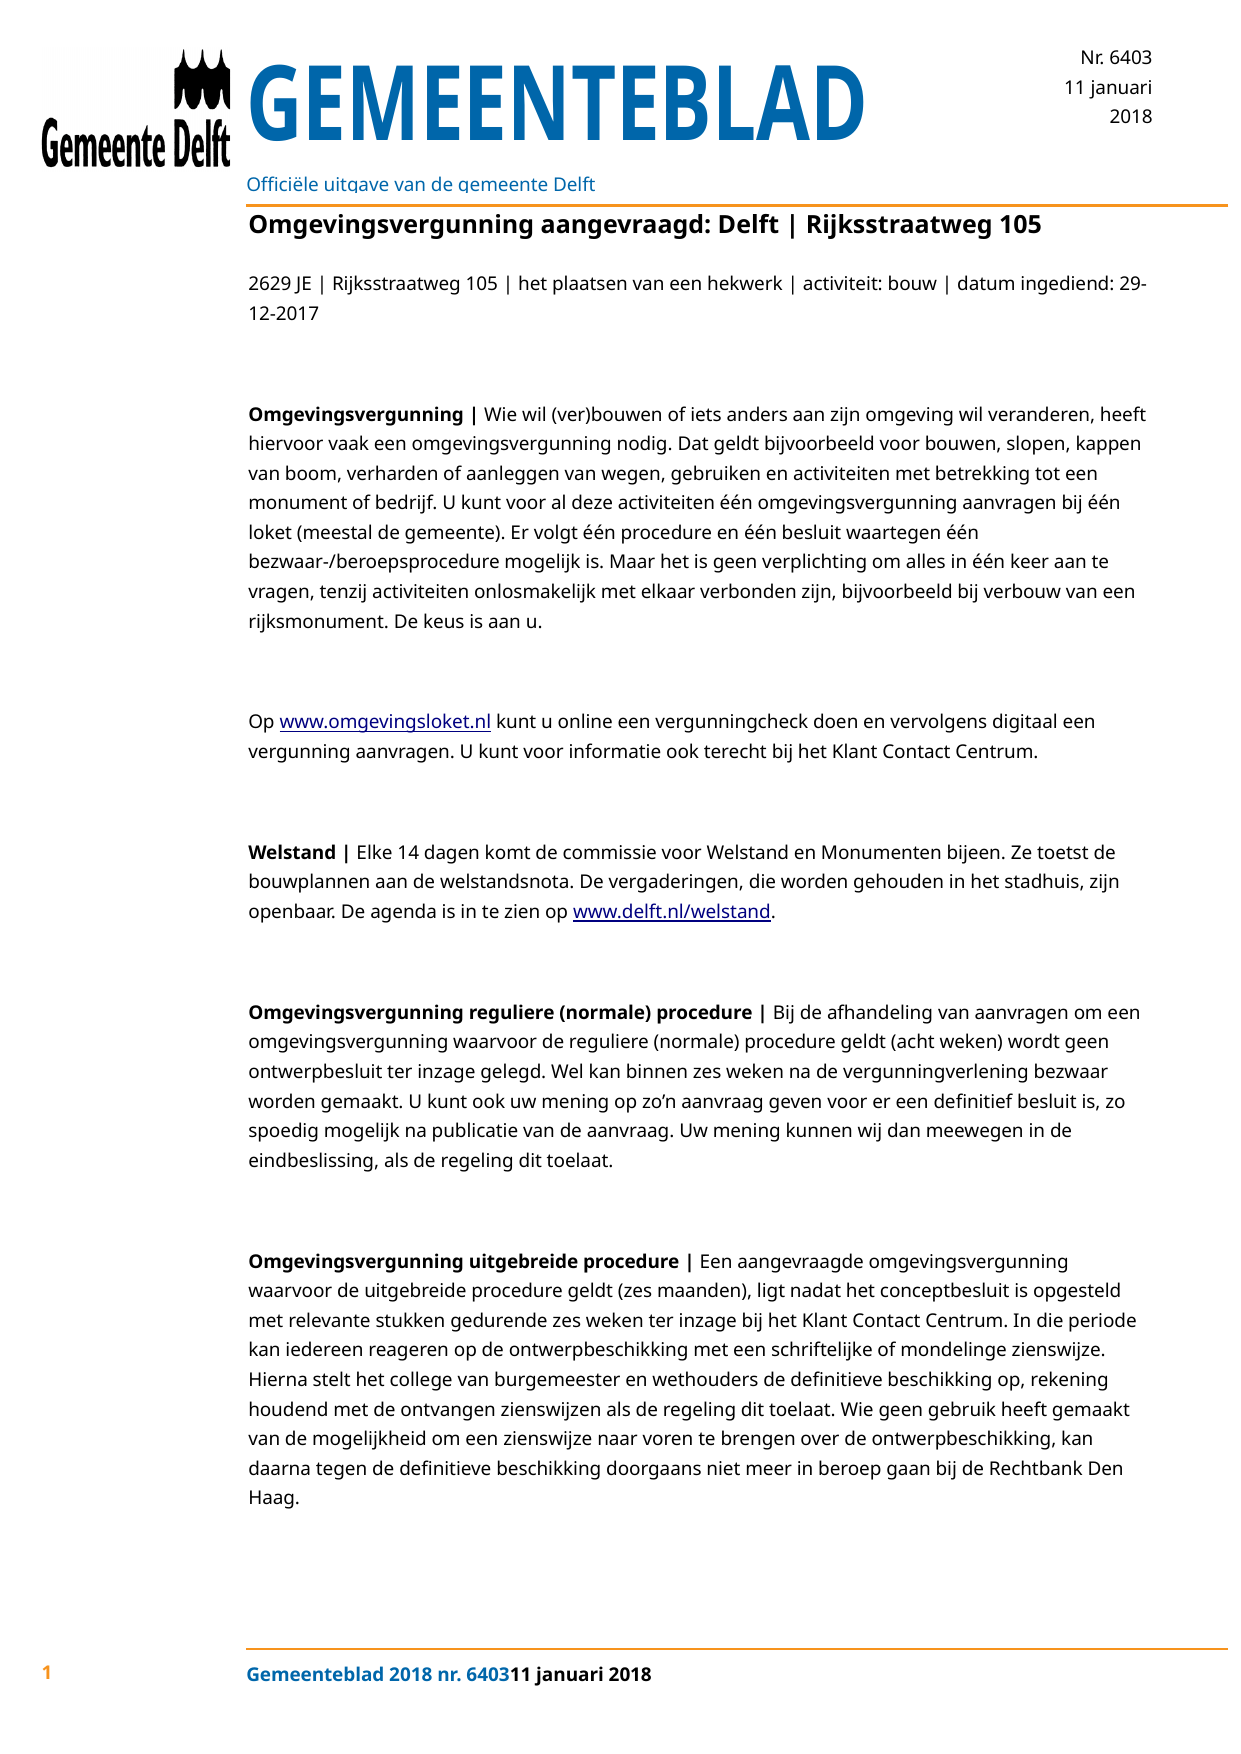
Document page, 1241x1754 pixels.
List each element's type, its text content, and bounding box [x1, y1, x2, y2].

text Welstand | Elke 14 dagen komt de commissie voor Welstand en Monumenten bijeen. Ze toetst de bouwplannen aan de welstandsnota. De vergaderingen, die worden gehouden in het stadhuis, zijn openbaar. De agenda is in te zien op www.delft.nl/welstand. [248, 839, 1152, 924]
text Omgevingsvergunning aangevraagd: Delft | Rijksstraatweg 105 [248, 207, 1152, 241]
text Omgevingsvergunning reguliere (normale) procedure | Bij de afhandeling van aanvragen om een omgevingsvergunning waarvoor de reguliere (normale) procedure geldt (acht weken) wordt geen ontwerpbesluit ter inzage gelegd. Wel kan binnen zes weken na de vergunningverlening bezwaar worden gemaakt. U kunt ook uw mening op zo’n aanvraag geven voor er een definitief besluit is, zo spoedig mogelijk na publicatie van de aanvraag. Uw mening kunnen wij dan meewegen in de eindbeslissing, als de regeling dit toelaat. [248, 999, 1152, 1173]
text Omgevingsvergunning | Wie wil (ver)bouwen of iets anders aan zijn omgeving wil veranderen, heeft hiervoor vaak een omgevingsvergunning nodig. Dat geldt bijvoorbeeld voor bouwen, slopen, kappen van boom, verharden of aanleggen van wegen, gebruiken en activiteiten met betrekking tot een monument of bedrijf. U kunt voor al deze activiteiten één omgevingsvergunning aanvragen bij één loket (meestal de gemeente). Er volgt één procedure en één besluit waartegen één bezwaar-/beroepsprocedure mogelijk is. Maar het is geen verplichting om alles in één keer aan te vragen, tenzij activiteiten onlosmakelijk met elkaar verbonden zijn, bijvoorbeeld bij verbouw van een rijksmonument. De keus is aan u. [248, 401, 1152, 633]
text Omgevingsvergunning uitgebreide procedure | Een aangevraagde omgevingsvergunning waarvoor de uitgebreide procedure geldt (zes maanden), ligt nadat het conceptbesluit is opgesteld met relevante stukken gedurende zes weken ter inzage bij het Klant Contact Centrum. In die periode kan iedereen reageren op de ontwerpbeschikking met een schriftelijke of mondelinge zienswijze. Hierna stelt het college van burgemeester en wethouders de definitieve beschikking op, rekening houdend met de ontvangen zienswijzen als de regeling dit toelaat. Wie geen gebruik heeft gemaakt van de mogelijkheid om een zienswijze naar voren te brengen over de ontwerpbeschikking, kan daarna tegen de definitieve beschikking doorgaans niet meer in beroep gaan bij de Rechtbank Den Haag. [248, 1248, 1152, 1510]
text 2629 JE | Rijksstraatweg 105 | het plaatsen van een hekwerk | activiteit: bouw | datum ingediend: 29-12-2017 [248, 270, 1152, 326]
picture [41, 47, 231, 172]
text Op www.omgevingsloket.nl kunt u online een vergunningcheck doen en vervolgens digitaal een vergunning aanvragen. U kunt voor informatie ook terecht bij het Klant Contact Centrum. [248, 709, 1152, 764]
